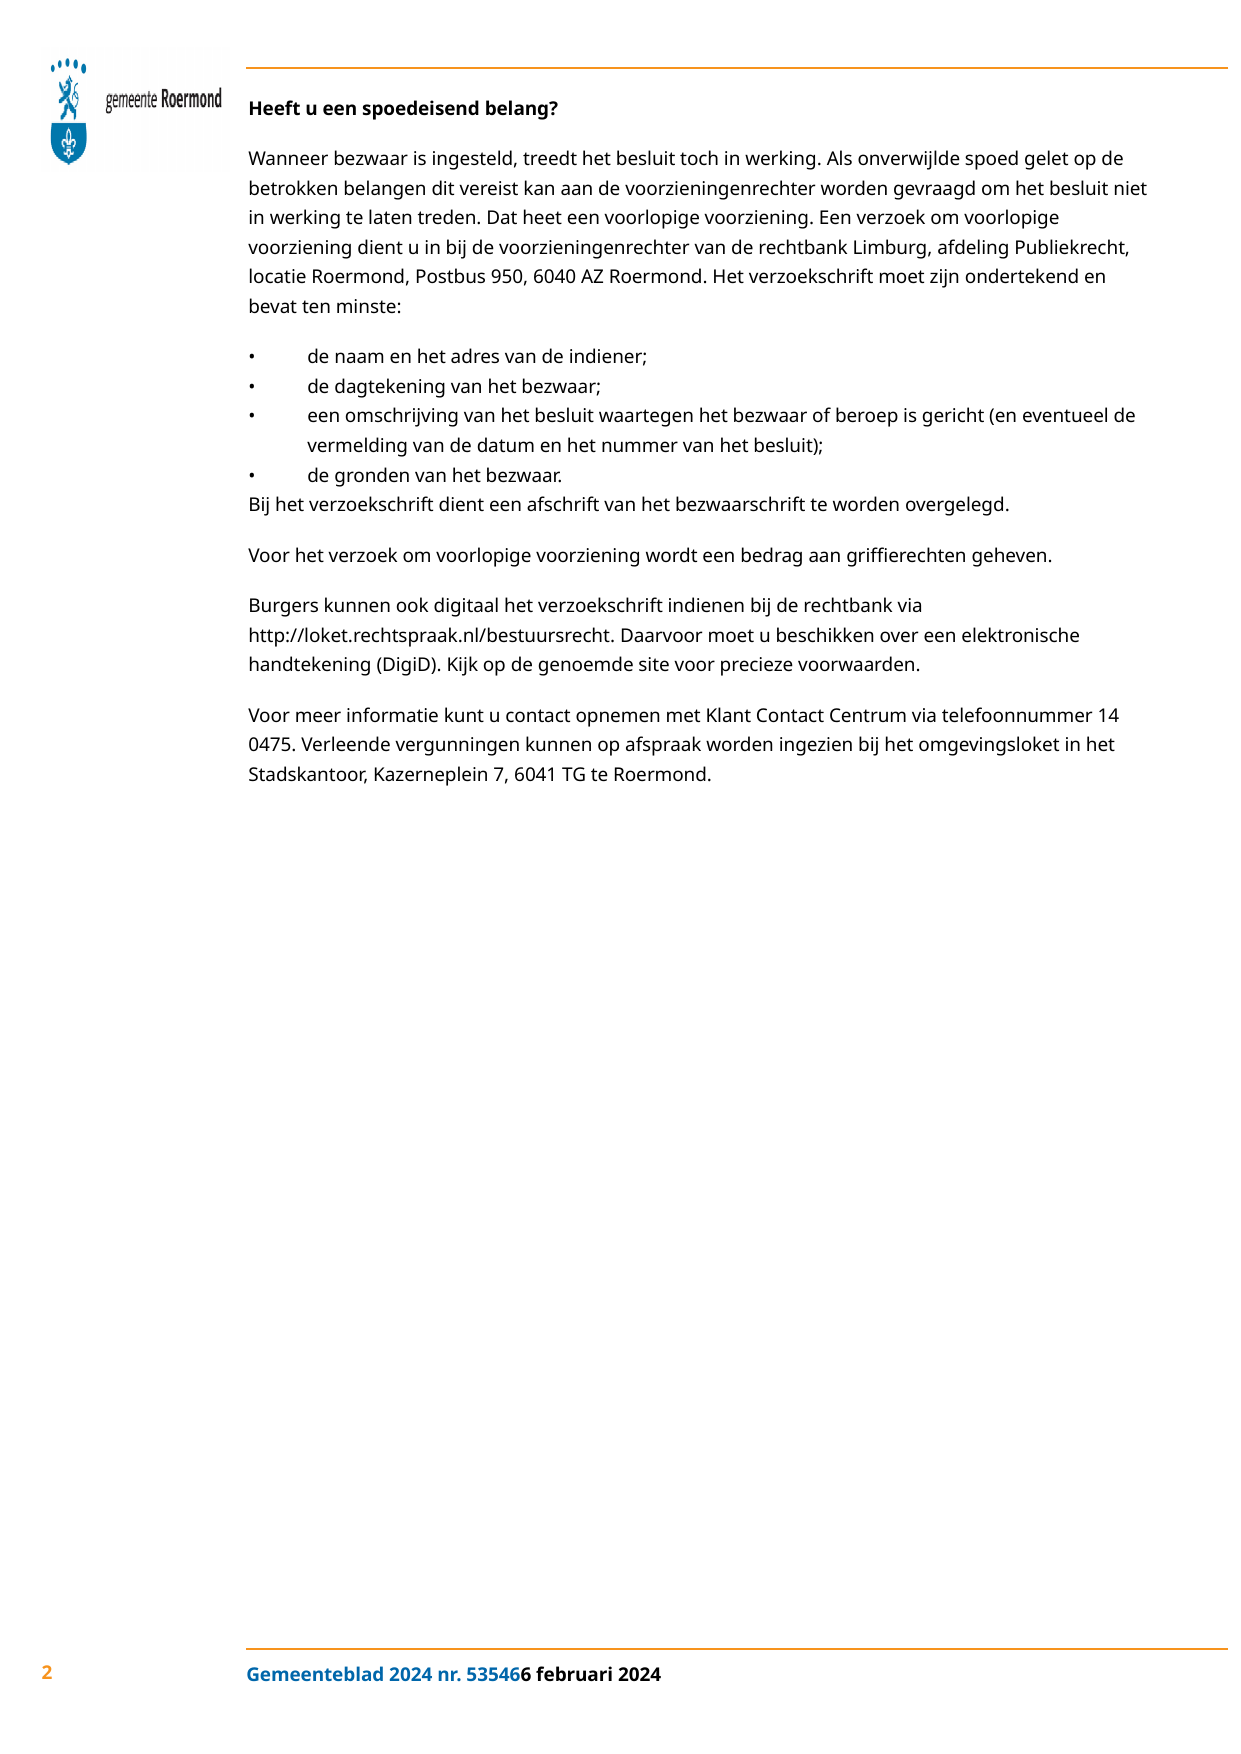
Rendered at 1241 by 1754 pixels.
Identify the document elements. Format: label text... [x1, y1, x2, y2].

list de naam en het adres van de indiener; [248, 343, 1152, 369]
picture [41, 47, 231, 172]
list de dagtekening van het bezwaar; [248, 373, 1152, 399]
text Voor het verzoek om voorlopige voorziening wordt een bedrag aan griffierechten geheven. [248, 542, 1152, 568]
text Voor meer informatie kunt u contact opnemen met Klant Contact Centrum via telefoonnummer 14 0475. Verleende vergunningen kunnen op afspraak worden ingezien bij het omgevingsloket in het Stadskantoor, Kazerneplein 7, 6041 TG te Roermond. [248, 702, 1152, 787]
text Bij het verzoekschrift dient een afschrift van het bezwaarschrift te worden overgelegd. [248, 491, 1152, 517]
text Heeft u een spoedeisend belang? [248, 95, 1152, 121]
list een omschrijving van het besluit waartegen het bezwaar of beroep is gericht (en eventueel de vermelding van de datum en het nummer van het besluit); [248, 403, 1152, 458]
text Wanneer bezwaar is ingesteld, treedt het besluit toch in werking. Als onverwijlde spoed gelet op de betrokken belangen dit vereist kan aan de voorzieningenrechter worden gevraagd om het besluit niet in werking te laten treden. Dat heet een voorlopige voorziening. Een verzoek om voorlopige voorziening dient u in bij de voorzieningenrechter van de rechtbank Limburg, afdeling Publiekrecht, locatie Roermond, Postbus 950, 6040 AZ Roermond. Het verzoekschrift moet zijn ondertekend en bevat ten minste: [248, 145, 1152, 319]
text Burgers kunnen ook digitaal het verzoekschrift indienen bij de rechtbank via http://loket.rechtspraak.nl/bestuursrecht. Daarvoor moet u beschikken over een elektronische handtekening (DigiD). Kijk op de genoemde site voor precieze voorwaarden. [248, 592, 1152, 677]
list de gronden van het bezwaar. [248, 462, 1152, 488]
